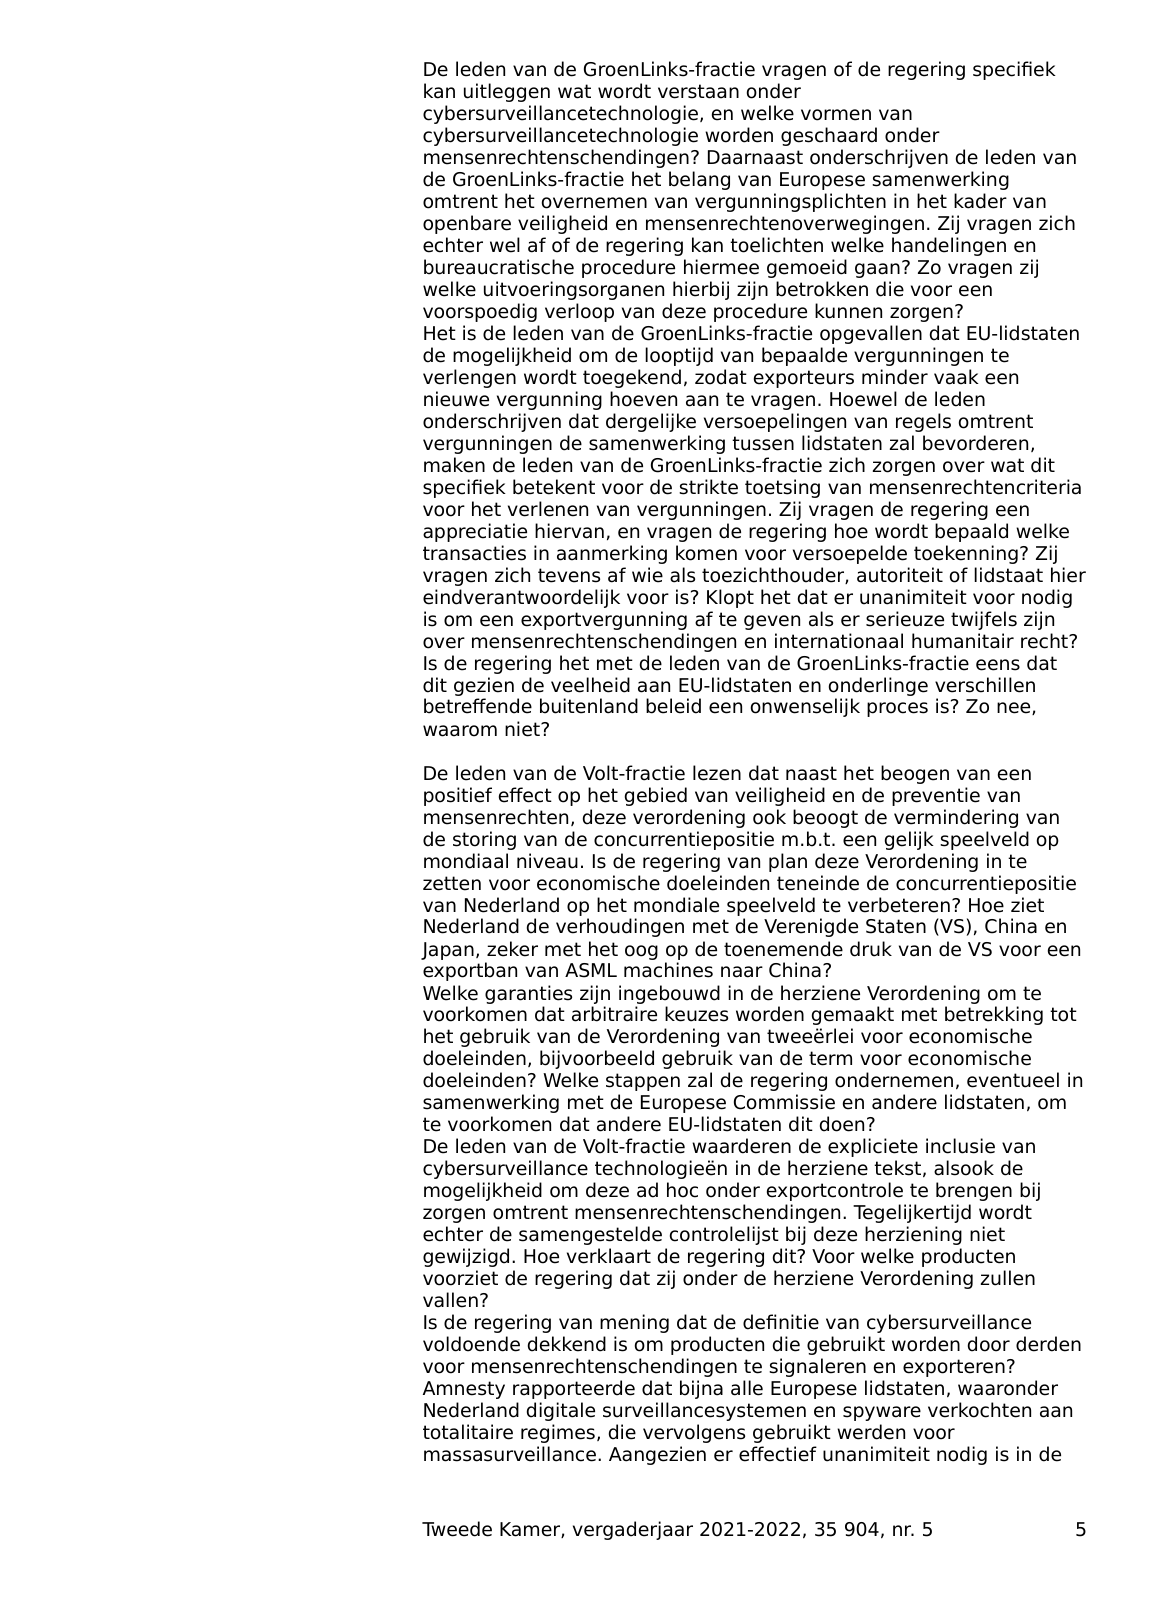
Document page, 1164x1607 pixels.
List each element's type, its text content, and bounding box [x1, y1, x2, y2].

text De leden van de Volt-fractie waarderen de expliciete inclusie van cybersurveillance technologieën in de herziene tekst, alsook de mogelijkheid om deze ad hoc onder exportcontrole te brengen bij zorgen omtrent mensenrechtenschendingen. Tegelijkertijd wordt echter de samengestelde controlelijst bij deze herziening niet gewijzigd. Hoe verklaart de regering dit? Voor welke producten voorziet de regering dat zij onder de herziene Verordening zullen vallen? [422, 1136, 1087, 1312]
text Welke garanties zijn ingebouwd in de herziene Verordening om te voorkomen dat arbitraire keuzes worden gemaakt met betrekking tot het gebruik van de Verordening van tweeërlei voor economische doeleinden, bijvoorbeeld gebruik van de term voor economische doeleinden? Welke stappen zal de regering ondernemen, eventueel in samenwerking met de Europese Commissie en andere lidstaten, om te voorkomen dat andere EU-lidstaten dit doen? [422, 982, 1087, 1136]
text De leden van de Volt-fractie lezen dat naast het beogen van een positief effect op het gebied van veiligheid en de preventie van mensenrechten, deze verordening ook beoogt de vermindering van de storing van de concurrentiepositie m.b.t. een gelijk speelveld op mondiaal niveau. Is de regering van plan deze Verordening in te zetten voor economische doeleinden teneinde de concurrentiepositie van Nederland op het mondiale speelveld te verbeteren? Hoe ziet Nederland de verhoudingen met de Verenigde Staten (VS), China en Japan, zeker met het oog op de toenemende druk van de VS voor een exportban van ASML machines naar China? [422, 763, 1087, 982]
text Het is de leden van de GroenLinks-fractie opgevallen dat EU-lidstaten de mogelijkheid om de looptijd van bepaalde vergunningen te verlengen wordt toegekend, zodat exporteurs minder vaak een nieuwe vergunning hoeven aan te vragen. Hoewel de leden onderschrijven dat dergelijke versoepelingen van regels omtrent vergunningen de samenwerking tussen lidstaten zal bevorderen, maken de leden van de GroenLinks-fractie zich zorgen over wat dit specifiek betekent voor de strikte toetsing van mensenrechtencriteria voor het verlenen van vergunningen. Zij vragen de regering een appreciatie hiervan, en vragen de regering hoe wordt bepaald welke transacties in aanmerking komen voor versoepelde toekenning? Zij vragen zich tevens af wie als toezichthouder, autoriteit of lidstaat hier eindverantwoordelijk voor is? Klopt het dat er unanimiteit voor nodig is om een exportvergunning af te geven als er serieuze twijfels zijn over mensenrechtenschendingen en internationaal humanitair recht? Is de regering het met de leden van de GroenLinks-fractie eens dat dit gezien de veelheid aan EU-lidstaten en onderlinge verschillen betreffende buitenland beleid een onwenselijk proces is? Zo nee, waarom niet? [422, 323, 1087, 740]
text Amnesty rapporteerde dat bijna alle Europese lidstaten, waaronder Nederland digitale surveillancesystemen en spyware verkochten aan totalitaire regimes, die vervolgens gebruikt werden voor massasurveillance. Aangezien er effectief unanimiteit nodig is in de [422, 1378, 1087, 1466]
text De leden van de GroenLinks-fractie vragen of de regering specifiek kan uitleggen wat wordt verstaan onder cybersurveillancetechnologie, en welke vormen van cybersurveillancetechnologie worden geschaard onder mensenrechtenschendingen? Daarnaast onderschrijven de leden van de GroenLinks-fractie het belang van Europese samenwerking omtrent het overnemen van vergunningsplichten in het kader van openbare veiligheid en mensenrechtenoverwegingen. Zij vragen zich echter wel af of de regering kan toelichten welke handelingen en bureaucratische procedure hiermee gemoeid gaan? Zo vragen zij welke uitvoeringsorganen hierbij zijn betrokken die voor een voorspoedig verloop van deze procedure kunnen zorgen? [422, 59, 1087, 323]
text Is de regering van mening dat de definitie van cybersurveillance voldoende dekkend is om producten die gebruikt worden door derden voor mensenrechtenschendingen te signaleren en exporteren? [422, 1312, 1087, 1378]
